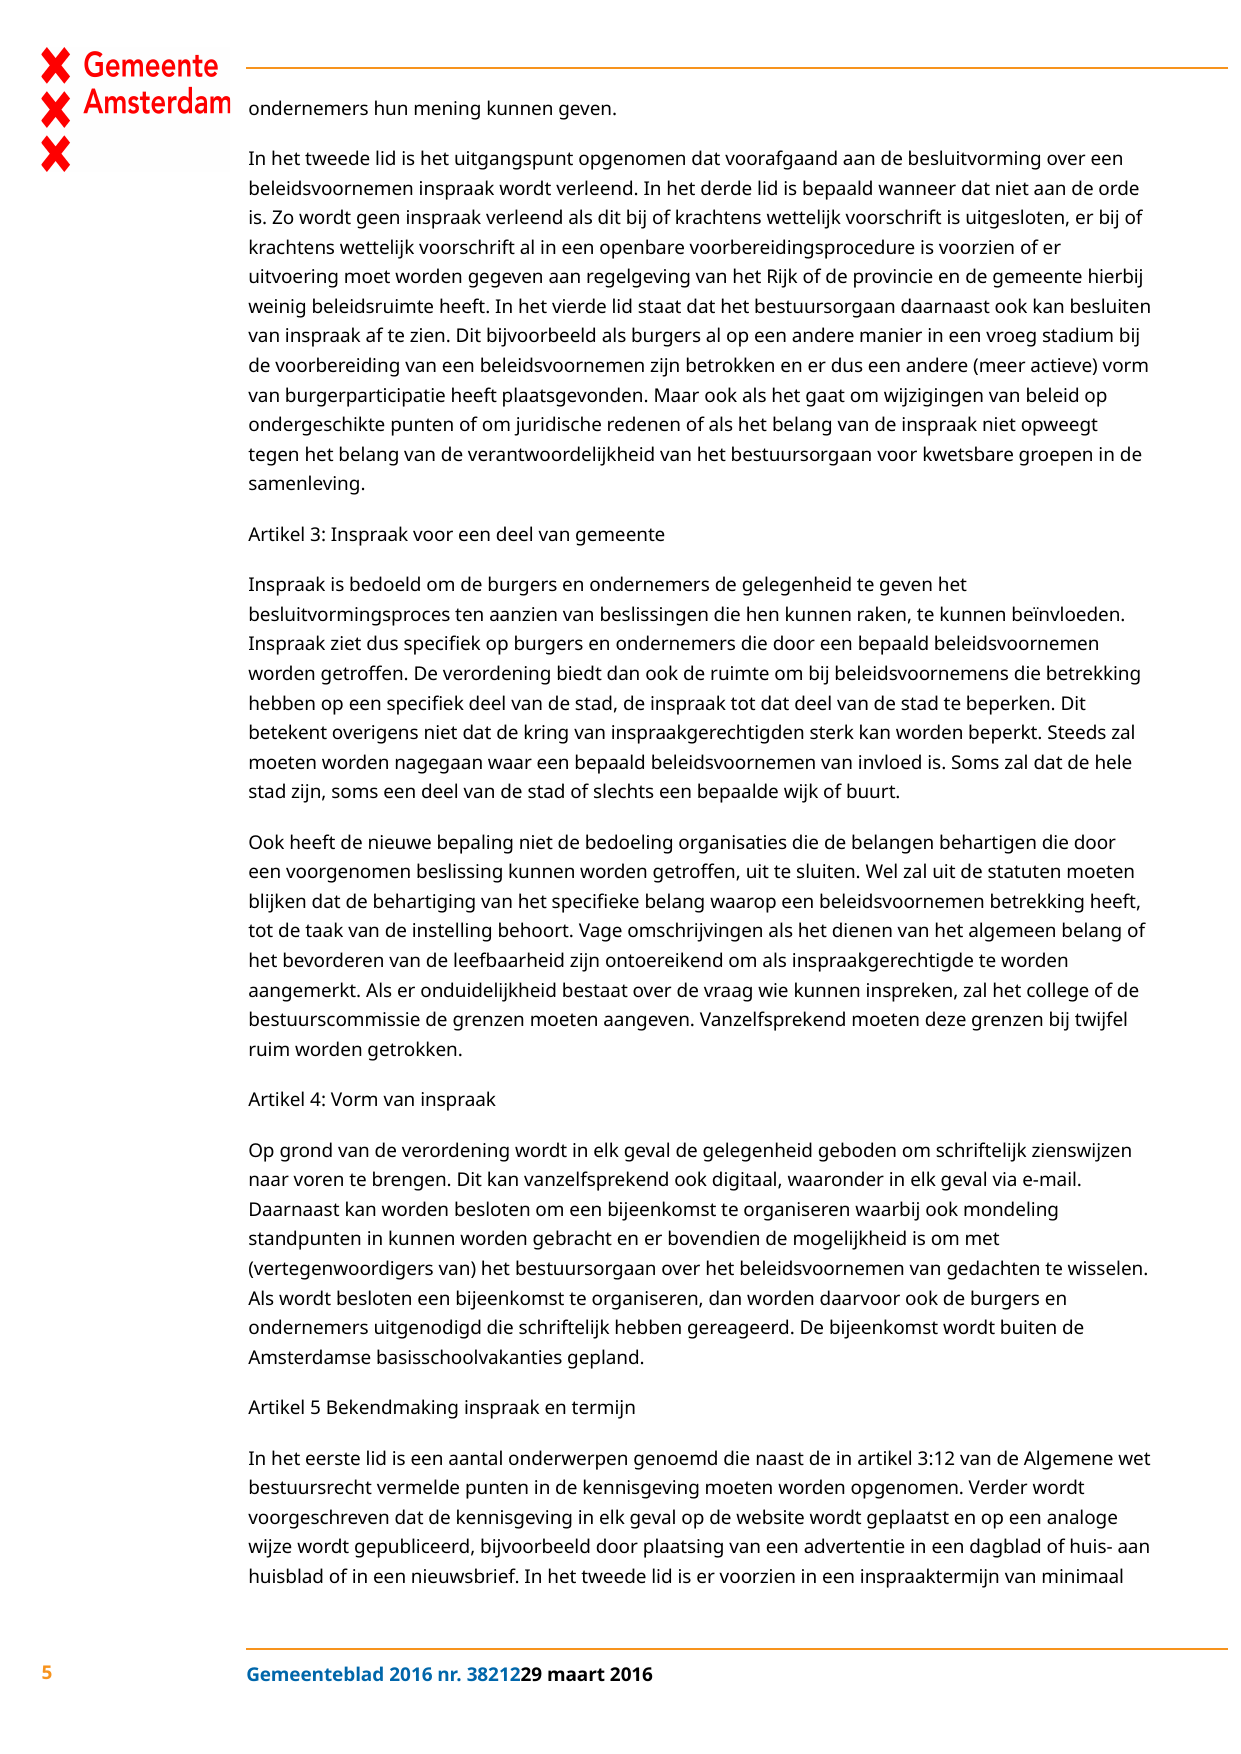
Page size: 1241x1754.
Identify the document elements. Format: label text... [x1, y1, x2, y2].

text Op grond van de verordening wordt in elk geval de gelegenheid geboden om schriftelijk zienswijzen naar voren te brengen. Dit kan vanzelfsprekend ook digitaal, waaronder in elk geval via e-mail. Daarnaast kan worden besloten om een bijeenkomst te organiseren waarbij ook mondeling standpunten in kunnen worden gebracht en er bovendien de mogelijkheid is om met (vertegenwoordigers van) het bestuursorgaan over het beleidsvoornemen van gedachten te wisselen. Als wordt besloten een bijeenkomst te organiseren, dan worden daarvoor ook de burgers en ondernemers uitgenodigd die schriftelijk hebben gereageerd. De bijeenkomst wordt buiten de Amsterdamse basisschoolvakanties gepland. [248, 1137, 1152, 1370]
picture [41, 47, 231, 172]
text In het tweede lid is het uitgangspunt opgenomen dat voorafgaand aan de besluitvorming over een beleidsvoornemen inspraak wordt verleend. In het derde lid is bepaald wanneer dat niet aan de orde is. Zo wordt geen inspraak verleend als dit bij of krachtens wettelijk voorschrift is uitgesloten, er bij of krachtens wettelijk voorschrift al in een openbare voorbereidingsprocedure is voorzien of er uitvoering moet worden gegeven aan regelgeving van het Rijk of de provincie en de gemeente hierbij weinig beleidsruimte heeft. In het vierde lid staat dat het bestuursorgaan daarnaast ook kan besluiten van inspraak af te zien. Dit bijvoorbeeld als burgers al op een andere manier in een vroeg stadium bij de voorbereiding van een beleidsvoornemen zijn betrokken en er dus een andere (meer actieve) vorm van burgerparticipatie heeft plaatsgevonden. Maar ook als het gaat om wijzigingen van beleid op ondergeschikte punten of om juridische redenen of als het belang van de inspraak niet opweegt tegen het belang van de verantwoordelijkheid van het bestuursorgaan voor kwetsbare groepen in de samenleving. [248, 145, 1152, 496]
text In het eerste lid is een aantal onderwerpen genoemd die naast de in artikel 3:12 van de Algemene wet bestuursrecht vermelde punten in de kennisgeving moeten worden opgenomen. Verder wordt voorgeschreven dat de kennisgeving in elk geval op de website wordt geplaatst en op een analoge wijze wordt gepubliceerd, bijvoorbeeld door plaatsing van een advertentie in een dagblad of huis- aan huisblad of in een nieuwsbrief. In het tweede lid is er voorzien in een inspraaktermijn van minimaal [248, 1445, 1152, 1589]
text ondernemers hun mening kunnen geven. [248, 95, 1152, 121]
text Ook heeft de nieuwe bepaling niet de bedoeling organisaties die de belangen behartigen die door een voorgenomen beslissing kunnen worden getroffen, uit te sluiten. Wel zal uit de statuten moeten blijken dat de behartiging van het specifieke belang waarop een beleidsvoornemen betrekking heeft, tot de taak van de instelling behoort. Vage omschrijvingen als het dienen van het algemeen belang of het bevorderen van de leefbaarheid zijn ontoereikend om als inspraakgerechtigde te worden aangemerkt. Als er onduidelijkheid bestaat over de vraag wie kunnen inspreken, zal het college of de bestuurscommissie de grenzen moeten aangeven. Vanzelfsprekend moeten deze grenzen bij twijfel ruim worden getrokken. [248, 829, 1152, 1062]
text Artikel 3: Inspraak voor een deel van gemeente [248, 521, 1152, 547]
text Artikel 4: Vorm van inspraak [248, 1086, 1152, 1112]
text Inspraak is bedoeld om de burgers en ondernemers de gelegenheid te geven het besluitvormingsproces ten aanzien van beslissingen die hen kunnen raken, te kunnen beïnvloeden. Inspraak ziet dus specifiek op burgers en ondernemers die door een bepaald beleidsvoornemen worden getroffen. De verordening biedt dan ook de ruimte om bij beleidsvoornemens die betrekking hebben op een specifiek deel van de stad, de inspraak tot dat deel van de stad te beperken. Dit betekent overigens niet dat de kring van inspraakgerechtigden sterk kan worden beperkt. Steeds zal moeten worden nagegaan waar een bepaald beleidsvoornemen van invloed is. Soms zal dat de hele stad zijn, soms een deel van de stad of slechts een bepaalde wijk of buurt. [248, 571, 1152, 804]
text Artikel 5 Bekendmaking inspraak en termijn [248, 1394, 1152, 1420]
